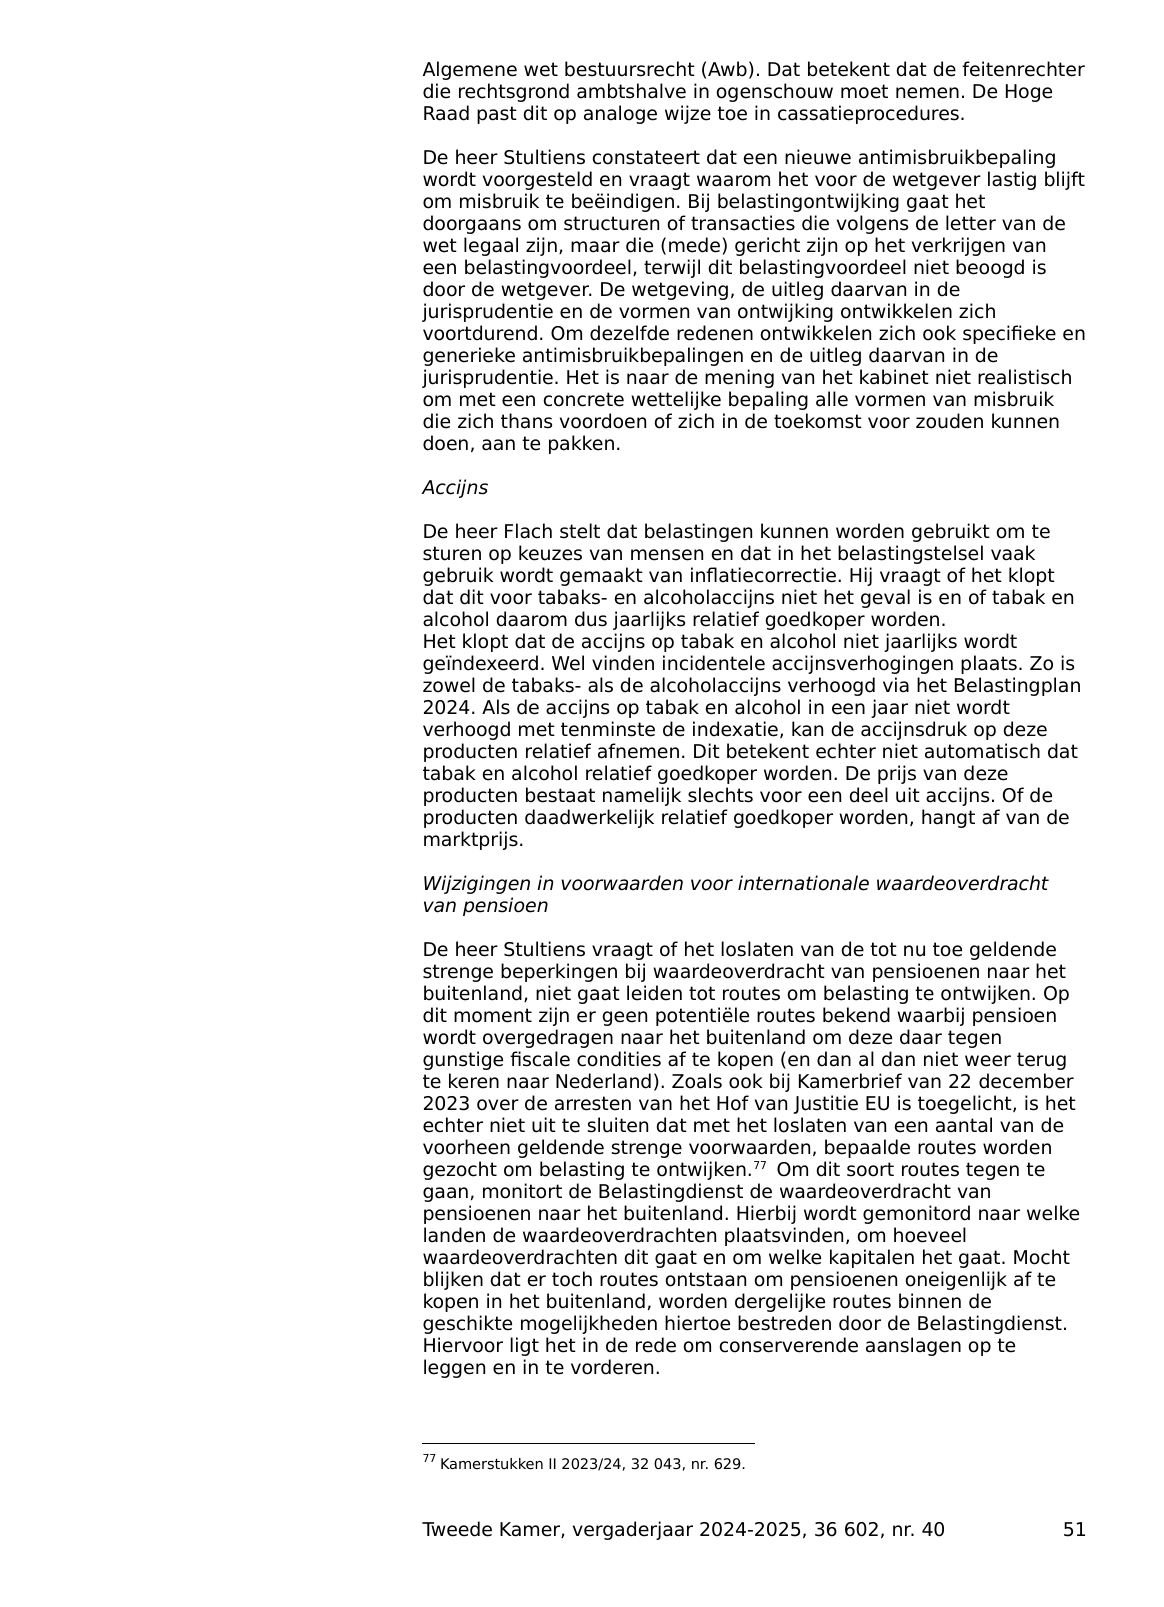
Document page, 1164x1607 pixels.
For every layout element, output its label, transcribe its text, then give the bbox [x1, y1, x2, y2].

text Kamerstukken II 2023/24, 32 043, nr. 629. [422, 1452, 1087, 1474]
text Algemene wet bestuursrecht (Awb). Dat betekent dat de feitenrechter die rechtsgrond ambtshalve in ogenschouw moet nemen. De Hoge Raad past dit op analoge wijze toe in cassatieprocedures. [422, 59, 1087, 125]
text De heer Stultiens constateert dat een nieuwe antimisbruikbepaling wordt voorgesteld en vraagt waarom het voor de wetgever lastig blijft om misbruik te beëindigen. Bij belastingontwijking gaat het doorgaans om structuren of transacties die volgens de letter van de wet legaal zijn, maar die (mede) gericht zijn op het verkrijgen van een belastingvoordeel, terwijl dit belastingvoordeel niet beoogd is door de wetgever. De wetgeving, de uitleg daarvan in de jurisprudentie en de vormen van ontwijking ontwikkelen zich voortdurend. Om dezelfde redenen ontwikkelen zich ook specifieke en generieke antimisbruikbepalingen en de uitleg daarvan in de jurisprudentie. Het is naar de mening van het kabinet niet realistisch om met een concrete wettelijke bepaling alle vormen van misbruik die zich thans voordoen of zich in de toekomst voor zouden kunnen doen, aan te pakken. [422, 147, 1087, 455]
text Het klopt dat de accijns op tabak en alcohol niet jaarlijks wordt geïndexeerd. Wel vinden incidentele accijnsverhogingen plaats. Zo is zowel de tabaks- als de alcoholaccijns verhoogd via het Belastingplan 2024. Als de accijns op tabak en alcohol in een jaar niet wordt verhoogd met tenminste de indexatie, kan de accijnsdruk op deze producten relatief afnemen. Dit betekent echter niet automatisch dat tabak en alcohol relatief goedkoper worden. De prijs van deze producten bestaat namelijk slechts voor een deel uit accijns. Of de producten daadwerkelijk relatief goedkoper worden, hangt af van de marktprijs. [422, 631, 1087, 851]
text De heer Flach stelt dat belastingen kunnen worden gebruikt om te sturen op keuzes van mensen en dat in het belastingstelsel vaak gebruik wordt gemaakt van inflatiecorrectie. Hij vraagt of het klopt dat dit voor tabaks- en alcoholaccijns niet het geval is en of tabak en alcohol daarom dus jaarlijks relatief goedkoper worden. [422, 521, 1087, 631]
text De heer Stultiens vraagt of het loslaten van de tot nu toe geldende strenge beperkingen bij waardeoverdracht van pensioenen naar het buitenland, niet gaat leiden tot routes om belasting te ontwijken. Op dit moment zijn er geen potentiële routes bekend waarbij pensioen wordt overgedragen naar het buitenland om deze daar tegen gunstige fiscale condities af te kopen (en dan al dan niet weer terug te keren naar Nederland). Zoals ook bij Kamerbrief van 22 december 2023 over de arresten van het Hof van Justitie EU is toegelicht, is het echter niet uit te sluiten dat met het loslaten van een aantal van de voorheen geldende strenge voorwaarden, bepaalde routes worden gezocht om belasting te ontwijken. Om dit soort routes tegen te gaan, monitort de Belastingdienst de waardeoverdracht van pensioenen naar het buitenland. Hierbij wordt gemonitord naar welke landen de waardeoverdrachten plaatsvinden, om hoeveel waardeoverdrachten dit gaat en om welke kapitalen het gaat. Mocht blijken dat er toch routes ontstaan om pensioenen oneigenlijk af te kopen in het buitenland, worden dergelijke routes binnen de geschikte mogelijkheden hiertoe bestreden door de Belastingdienst. Hiervoor ligt het in de rede om conserverende aanslagen op te leggen en in te vorderen. [422, 939, 1087, 1379]
subtitle Wijzigingen in voorwaarden voor internationale waardeoverdracht van pensioen [422, 873, 1087, 917]
subtitle Accijns [422, 477, 1087, 499]
